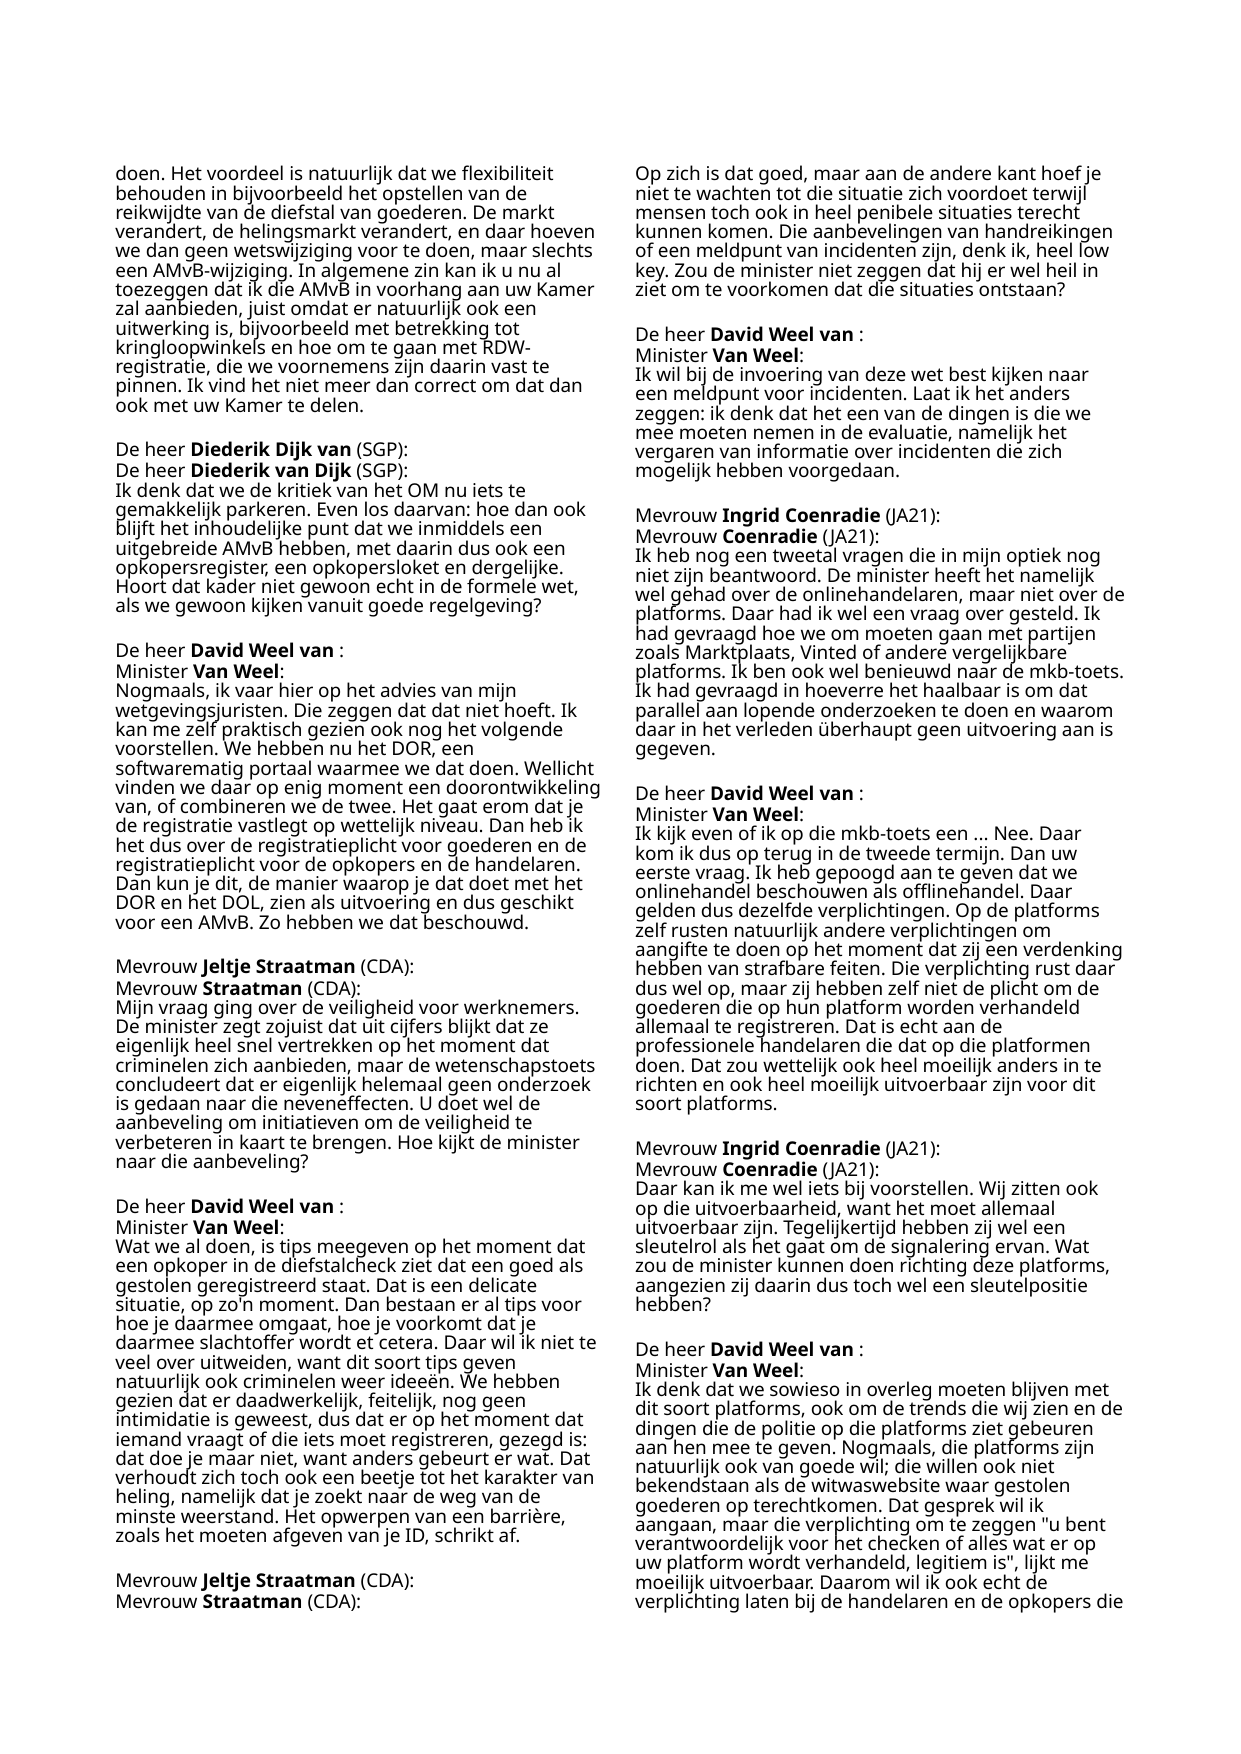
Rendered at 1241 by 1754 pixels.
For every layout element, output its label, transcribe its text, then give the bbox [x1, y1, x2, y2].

text Minister Van Weel: [635, 806, 1125, 825]
text Nogmaals, ik vaar hier op het advies van mijn wetgevingsjuristen. Die zeggen dat dat niet hoeft. Ik kan me zelf praktisch gezien ook nog het volgende voorstellen. We hebben nu het DOR, een softwarematig portaal waarmee we dat doen. Wellicht vinden we daar op enig moment een doorontwikkeling van, of combineren we de twee. Het gaat erom dat je de registratie vastlegt op wettelijk niveau. Dan heb ik het dus over de registratieplicht voor goederen en de registratieplicht voor de opkopers en de handelaren. Dan kun je dit, de manier waarop je dat doet met het DOR en het DOL, zien als uitvoering en dus geschikt voor een AMvB. Zo hebben we dat beschouwd. [115, 682, 605, 933]
text Mevrouw Coenradie (JA21): [635, 1161, 1125, 1180]
text Ik denk dat we de kritiek van het OM nu iets te gemakkelijk parkeren. Even los daarvan: hoe dan ook blijft het inhoudelijke punt dat we inmiddels een uitgebreide AMvB hebben, met daarin dus ook een opkopersregister, een opkopersloket en dergelijke. Hoort dat kader niet gewoon echt in de formele wet, als we gewoon kijken vanuit goede regelgeving? [115, 482, 605, 617]
text Op zich is dat goed, maar aan de andere kant hoef je niet te wachten tot die situatie zich voordoet terwijl mensen toch ook in heel penibele situaties terecht kunnen komen. Die aanbevelingen van handreikingen of een meldpunt van incidenten zijn, denk ik, heel low key. Zou de minister niet zeggen dat hij er wel heil in ziet om te voorkomen dat die situaties ontstaan? [635, 165, 1125, 300]
text De heer Diederik Dijk van (SGP): [115, 437, 605, 462]
text doen. Het voordeel is natuurlijk dat we flexibiliteit behouden in bijvoorbeeld het opstellen van de reikwijdte van de diefstal van goederen. De markt verandert, de helingsmarkt verandert, en daar hoeven we dan geen wetswijziging voor te doen, maar slechts een AMvB-wijziging. In algemene zin kan ik u nu al toezeggen dat ik die AMvB in voorhang aan uw Kamer zal aanbieden, juist omdat er natuurlijk ook een uitwerking is, bijvoorbeeld met betrekking tot kringloopwinkels en hoe om te gaan met RDW-registratie, die we voornemens zijn daarin vast te pinnen. Ik vind het niet meer dan correct om dat dan ook met uw Kamer te delen. [115, 165, 605, 416]
text De heer David Weel van : [635, 1336, 1125, 1362]
text Mevrouw Ingrid Coenradie (JA21): [635, 1135, 1125, 1161]
text Wat we al doen, is tips meegeven op het moment dat een opkoper in de diefstalcheck ziet dat een goed als gestolen geregistreerd staat. Dat is een delicate situatie, op zo'n moment. Dan bestaan er al tips voor hoe je daarmee omgaat, hoe je voorkomt dat je daarmee slachtoffer wordt et cetera. Daar wil ik niet te veel over uitweiden, want dit soort tips geven natuurlijk ook criminelen weer ideeën. We hebben gezien dat er daadwerkelijk, feitelijk, nog geen intimidatie is geweest, dus dat er op het moment dat iemand vraagt of die iets moet registreren, gezegd is: dat doe je maar niet, want anders gebeurt er wat. Dat verhoudt zich toch ook een beetje tot het karakter van heling, namelijk dat je zoekt naar de weg van de minste weerstand. Het opwerpen van een barrière, zoals het moeten afgeven van je ID, schrikt af. [115, 1238, 605, 1546]
text De heer David Weel van : [115, 637, 605, 663]
text Mevrouw Straatman (CDA): [115, 1593, 605, 1612]
text Minister Van Weel: [635, 347, 1125, 366]
text Ik heb nog een tweetal vragen die in mijn optiek nog niet zijn beantwoord. De minister heeft het namelijk wel gehad over de onlinehandelaren, maar niet over de platforms. Daar had ik wel een vraag over gesteld. Ik had gevraagd hoe we om moeten gaan met partijen zoals Marktplaats, Vinted of andere vergelijkbare platforms. Ik ben ook wel benieuwd naar de mkb-toets. Ik had gevraagd in hoeverre het haalbaar is om dat parallel aan lopende onderzoeken te doen en waarom daar in het verleden überhaupt geen uitvoering aan is gegeven. [635, 547, 1125, 759]
text Ik wil bij de invoering van deze wet best kijken naar een meldpunt voor incidenten. Laat ik het anders zeggen: ik denk dat het een van de dingen is die we mee moeten nemen in de evaluatie, namelijk het vergaren van informatie over incidenten die zich mogelijk hebben voorgedaan. [635, 366, 1125, 482]
text Mevrouw Ingrid Coenradie (JA21): [635, 502, 1125, 528]
text De heer David Weel van : [635, 321, 1125, 347]
text Minister Van Weel: [635, 1362, 1125, 1381]
text Mevrouw Straatman (CDA): [115, 979, 605, 999]
text Mijn vraag ging over de veiligheid voor werknemers. De minister zegt zojuist dat uit cijfers blijkt dat ze eigenlijk heel snel vertrekken op het moment dat criminelen zich aanbieden, maar de wetenschapstoets concludeert dat er eigenlijk helemaal geen onderzoek is gedaan naar die neveneffecten. U doet wel de aanbeveling om initiatieven om de veiligheid te verbeteren in kaart te brengen. Hoe kijkt de minister naar die aanbeveling? [115, 999, 605, 1172]
text Mevrouw Coenradie (JA21): [635, 528, 1125, 547]
text Ik kijk even of ik op die mkb-toets een ... Nee. Daar kom ik dus op terug in de tweede termijn. Dan uw eerste vraag. Ik heb gepoogd aan te geven dat we onlinehandel beschouwen als offlinehandel. Daar gelden dus dezelfde verplichtingen. Op de platforms zelf rusten natuurlijk andere verplichtingen om aangifte te doen op het moment dat zij een verdenking hebben van strafbare feiten. Die verplichting rust daar dus wel op, maar zij hebben zelf niet de plicht om de goederen die op hun platform worden verhandeld allemaal te registreren. Dat is echt aan de professionele handelaren die dat op die platformen doen. Dat zou wettelijk ook heel moeilijk anders in te richten en ook heel moeilijk uitvoerbaar zijn voor dit soort platforms. [635, 825, 1125, 1114]
text Mevrouw Jeltje Straatman (CDA): [115, 1567, 605, 1593]
text Ik denk dat we sowieso in overleg moeten blijven met dit soort platforms, ook om de trends die wij zien en de dingen die de politie op die platforms ziet gebeuren aan hen mee te geven. Nogmaals, die platforms zijn natuurlijk ook van goede wil; die willen ook niet bekendstaan als de witwaswebsite waar gestolen goederen op terechtkomen. Dat gesprek wil ik aangaan, maar die verplichting om te zeggen "u bent verantwoordelijk voor het checken of alles wat er op uw platform wordt verhandeld, legitiem is", lijkt me moeilijk uitvoerbaar. Daarom wil ik ook echt de verplichting laten bij de handelaren en de opkopers die [635, 1381, 1125, 1612]
text Minister Van Weel: [115, 663, 605, 682]
text Minister Van Weel: [115, 1219, 605, 1238]
text Daar kan ik me wel iets bij voorstellen. Wij zitten ook op die uitvoerbaarheid, want het moet allemaal uitvoerbaar zijn. Tegelijkertijd hebben zij wel een sleutelrol als het gaat om de signalering ervan. Wat zou de minister kunnen doen richting deze platforms, aangezien zij daarin dus toch wel een sleutelpositie hebben? [635, 1180, 1125, 1315]
text De heer Diederik van Dijk (SGP): [115, 462, 605, 482]
text De heer David Weel van : [635, 780, 1125, 806]
text De heer David Weel van : [115, 1193, 605, 1219]
text Mevrouw Jeltje Straatman (CDA): [115, 954, 605, 979]
